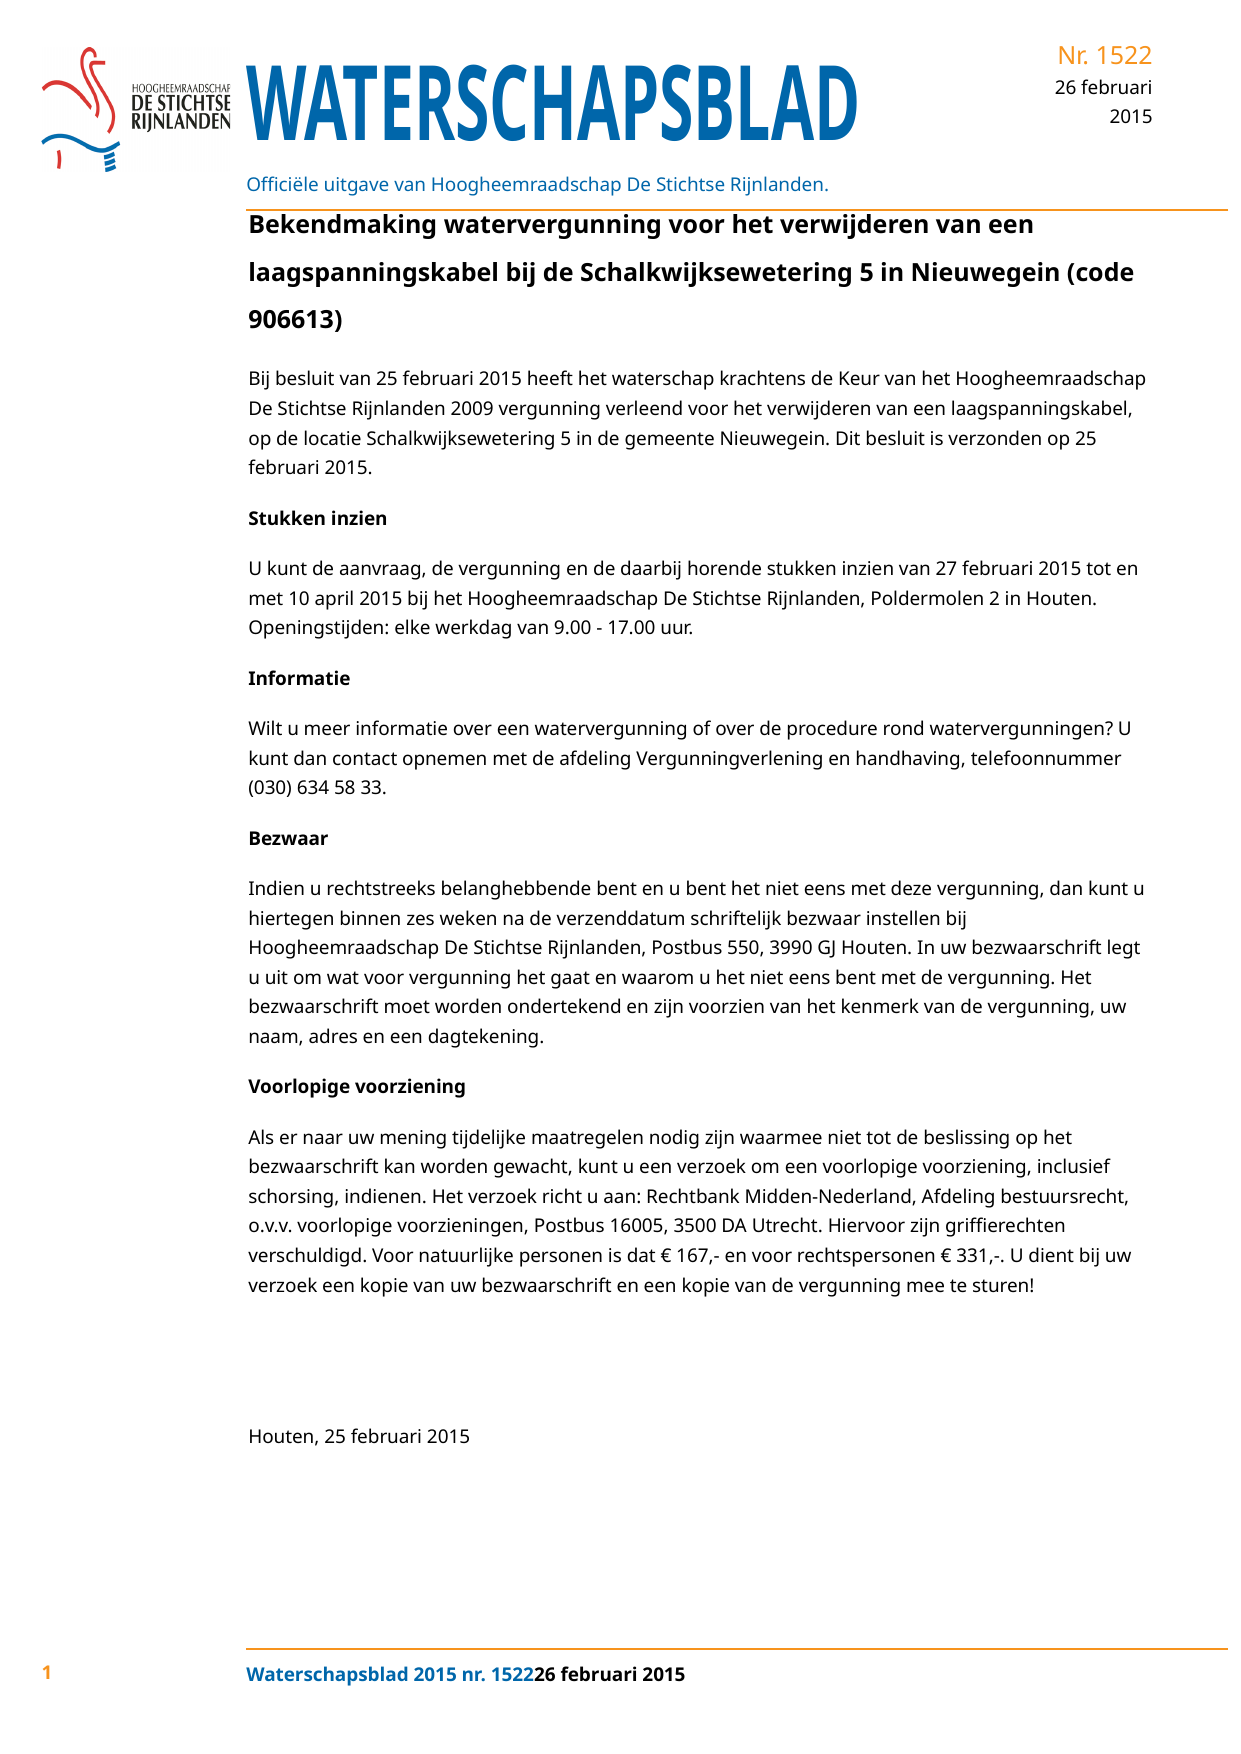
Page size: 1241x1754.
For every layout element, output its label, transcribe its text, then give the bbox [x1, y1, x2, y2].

text Informatie [248, 665, 1152, 690]
text Als er naar uw mening tijdelijke maatregelen nodig zijn waarmee niet tot de beslissing op het bezwaarschrift kan worden gewacht, kunt u een verzoek om een voorlopige voorziening, inclusief schorsing, indienen. Het verzoek richt u aan: Rechtbank Midden-Nederland, Afdeling bestuursrecht, o.v.v. voorlopige voorzieningen, Postbus 16005, 3500 DA Utrecht. Hiervoor zijn griffierechten verschuldigd. Voor natuurlijke personen is dat € 167,- en voor rechtspersonen € 331,-. U dient bij uw verzoek een kopie van uw bezwaarschrift en een kopie van de vergunning mee te sturen! [248, 1124, 1152, 1297]
text Bezwaar [248, 825, 1152, 850]
text Bij besluit van 25 februari 2015 heeft het waterschap krachtens de Keur van het Hoogheemraadschap De Stichtse Rijnlanden 2009 vergunning verleend voor het verwijderen van een laagspanningskabel, op de locatie Schalkwijksewetering 5 in de gemeente Nieuwegein. Dit besluit is verzonden op 25 februari 2015. [248, 366, 1152, 480]
text Indien u rechtstreeks belanghebbende bent en u bent het niet eens met deze vergunning, dan kunt u hiertegen binnen zes weken na de verzenddatum schriftelijk bezwaar instellen bij Hoogheemraadschap De Stichtse Rijnlanden, Postbus 550, 3990 GJ Houten. In uw bezwaarschrift legt u uit om wat voor vergunning het gaat en waarom u het niet eens bent met de vergunning. Het bezwaarschrift moet worden ondertekend en zijn voorzien van het kenmerk van de vergunning, uw naam, adres en een dagtekening. [248, 875, 1152, 1049]
text Wilt u meer informatie over een watervergunning of over de procedure rond watervergunningen? U kunt dan contact opnemen met de afdeling Vergunningverlening en handhaving, telefoonnummer (030) 634 58 33. [248, 715, 1152, 800]
text Bekendmaking watervergunning voor het verwijderen van een laagspanningskabel bij de Schalkwijksewetering 5 in Nieuwegein (code 906613) [248, 211, 1152, 336]
text Stukken inzien [248, 505, 1152, 530]
text U kunt de aanvraag, de vergunning en de daarbij horende stukken inzien van 27 februari 2015 tot en met 10 april 2015 bij het Hoogheemraadschap De Stichtse Rijnlanden, Poldermolen 2 in Houten. Openingstijden: elke werkdag van 9.00 - 17.00 uur. [248, 555, 1152, 640]
text Houten, 25 februari 2015 [248, 1423, 1152, 1449]
picture [41, 47, 231, 172]
text Voorlopige voorziening [248, 1073, 1152, 1099]
